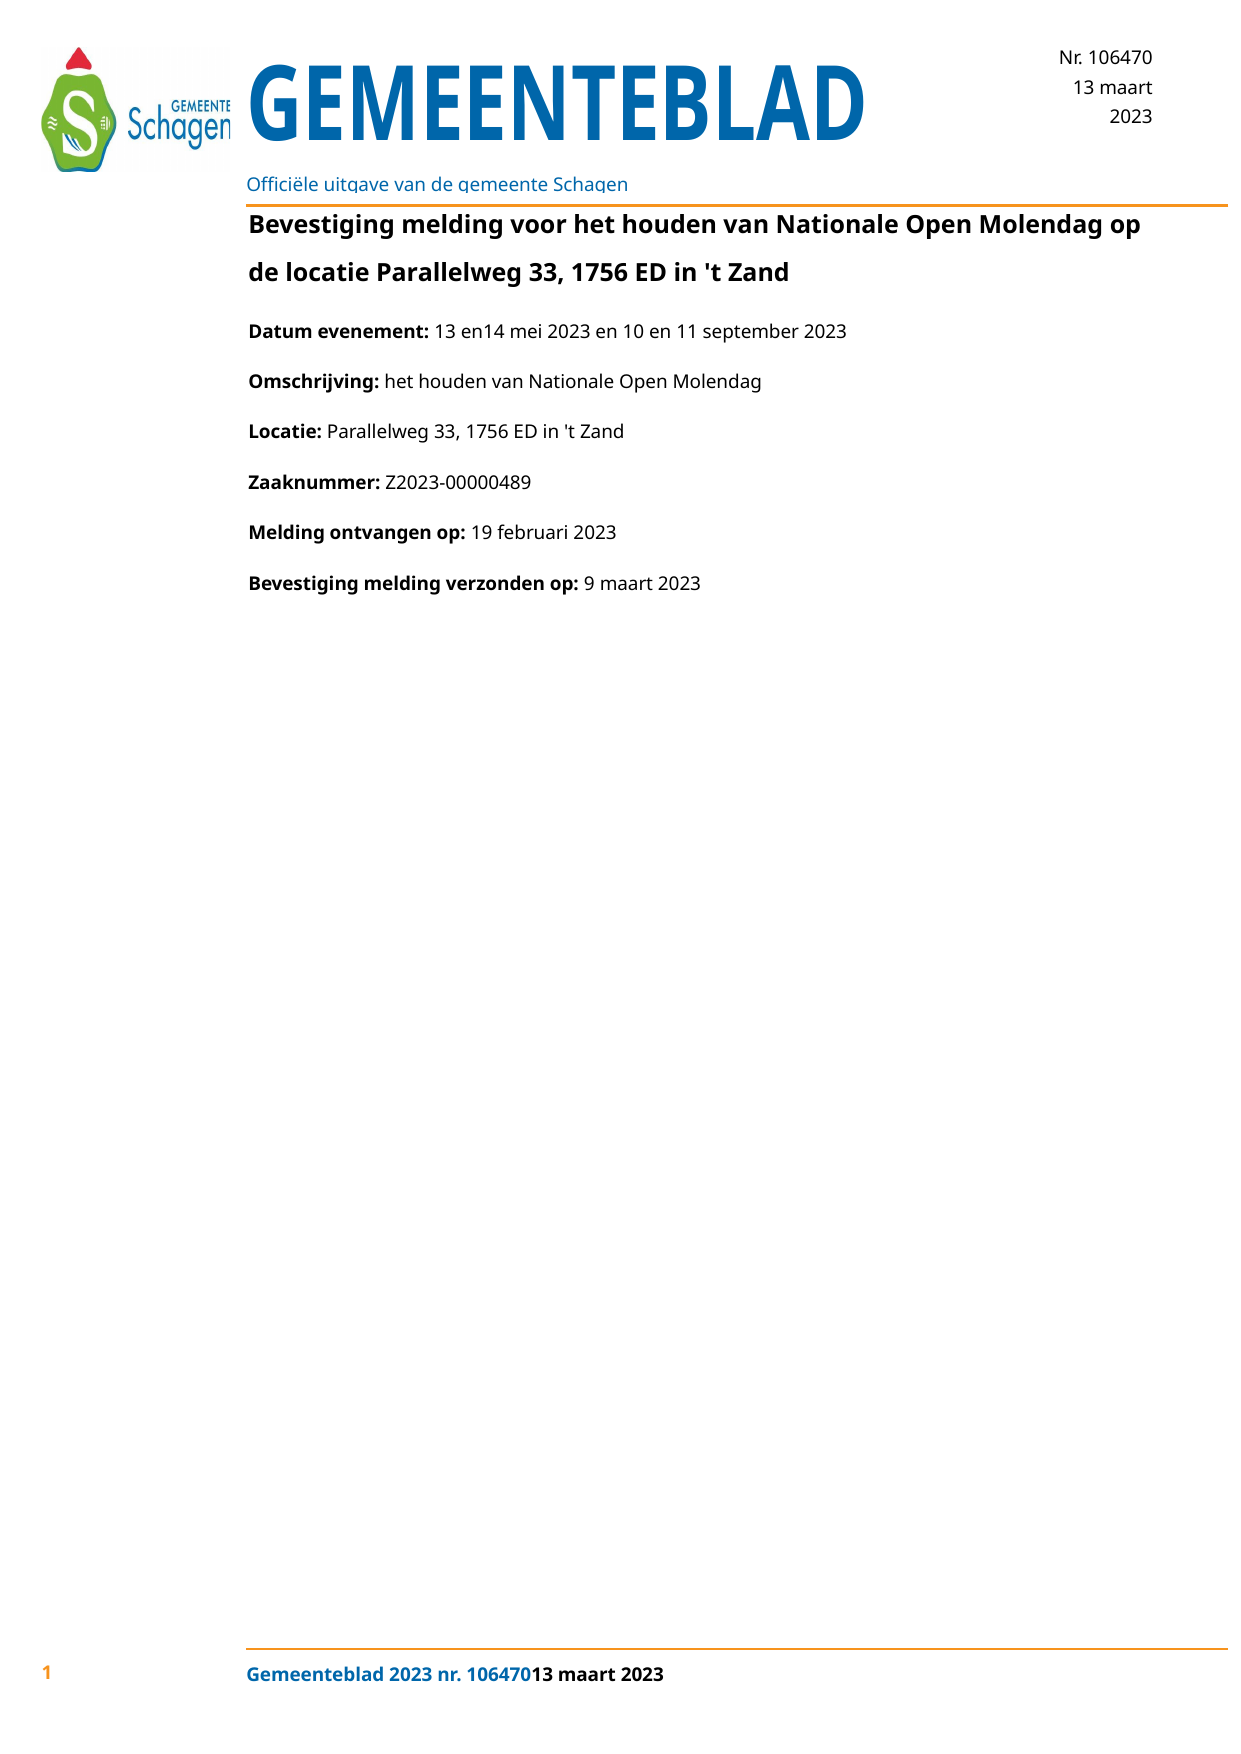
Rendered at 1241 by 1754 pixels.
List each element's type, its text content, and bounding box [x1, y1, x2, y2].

text Bevestiging melding voor het houden van Nationale Open Molendag op de locatie Parallelweg 33, 1756 ED in 't Zand [248, 207, 1152, 288]
text Melding ontvangen op: 19 februari 2023 [248, 519, 1152, 545]
picture [41, 47, 231, 172]
text Datum evenement: 13 en14 mei 2023 en 10 en 11 september 2023 [248, 318, 1152, 344]
text Zaaknummer: Z2023-00000489 [248, 469, 1152, 495]
text Bevestiging melding verzonden op: 9 maart 2023 [248, 570, 1152, 596]
text Omschrijving: het houden van Nationale Open Molendag [248, 368, 1152, 394]
text Locatie: Parallelweg 33, 1756 ED in 't Zand [248, 419, 1152, 444]
